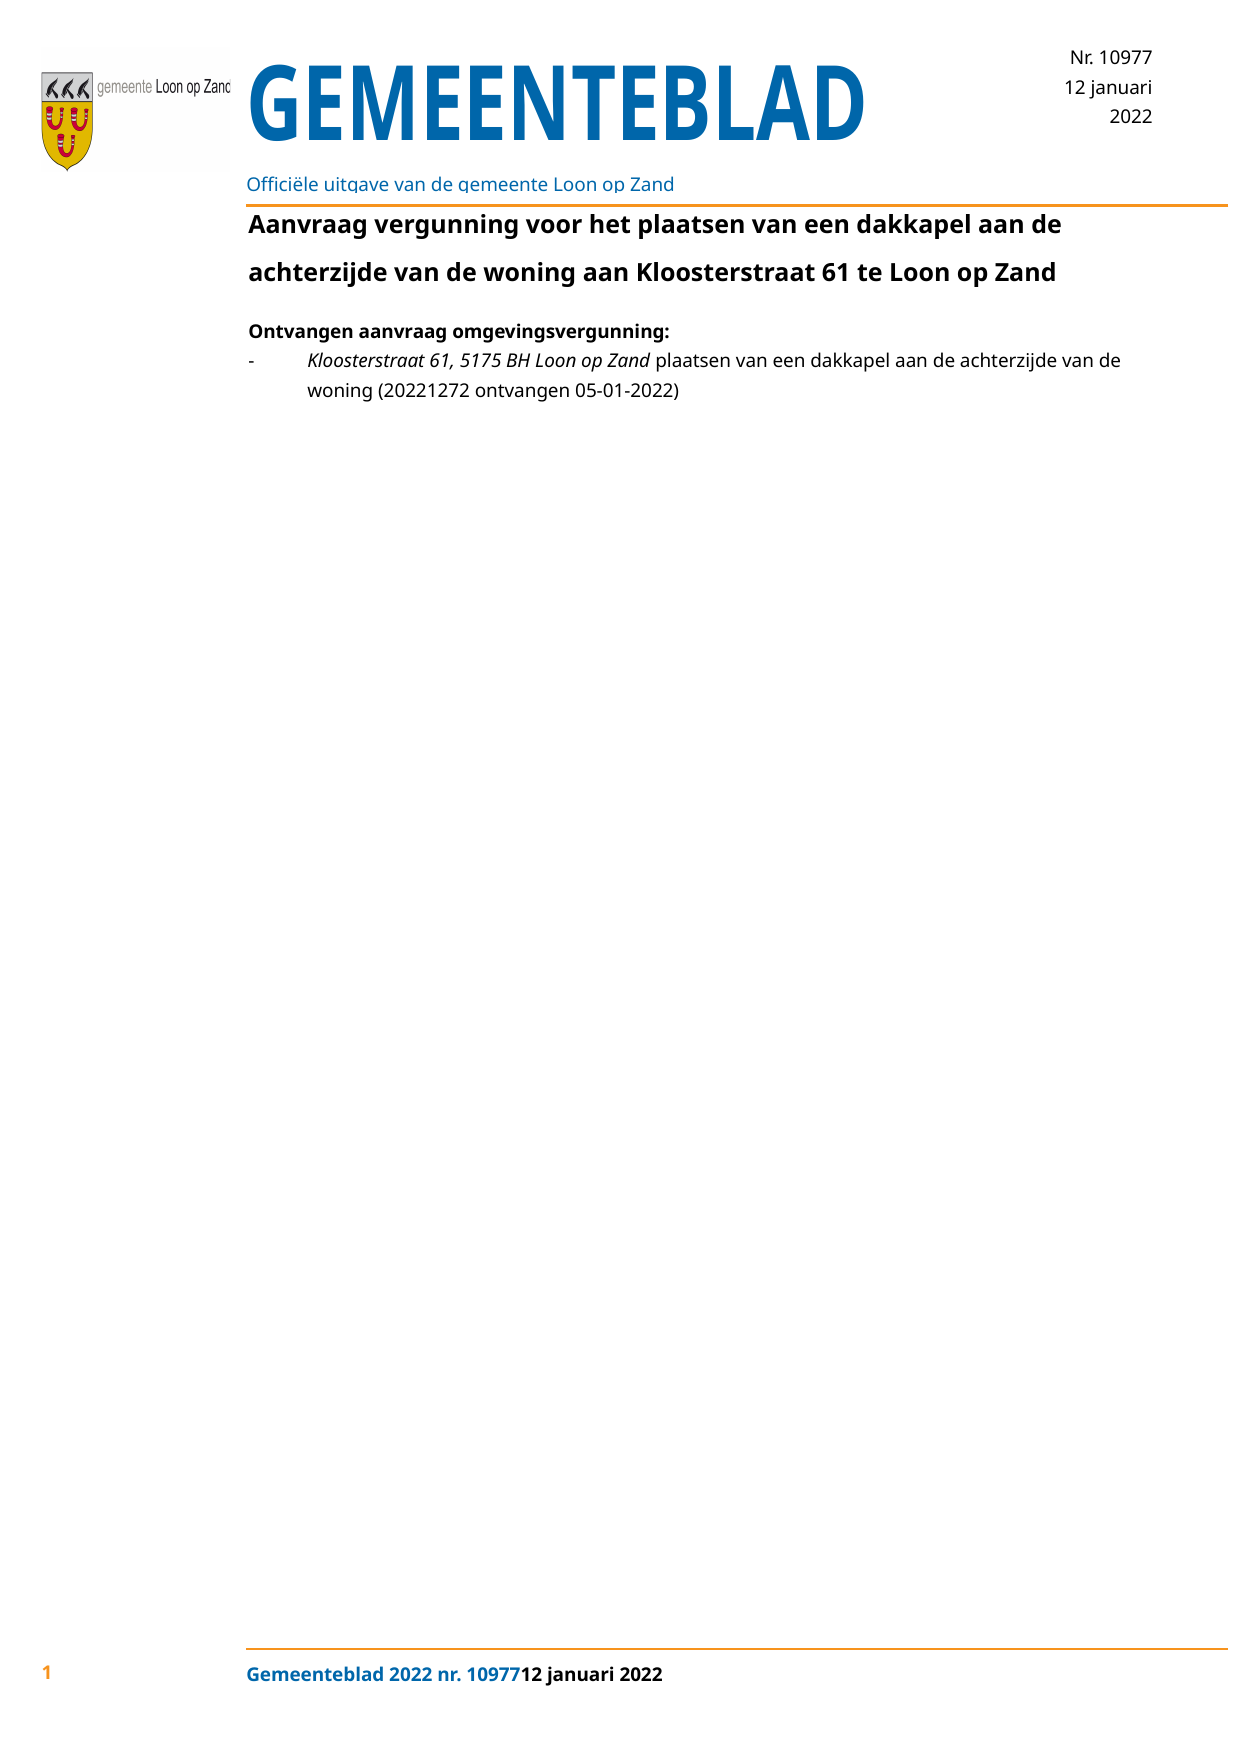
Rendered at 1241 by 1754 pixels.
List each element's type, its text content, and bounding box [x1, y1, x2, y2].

text Ontvangen aanvraag omgevingsvergunning: [248, 318, 1152, 344]
list Kloosterstraat 61, 5175 BH Loon op Zand plaatsen van een dakkapel aan de achterzijde van de woning (20221272 ontvangen 05-01-2022) [248, 347, 1152, 403]
picture [41, 47, 231, 172]
text Aanvraag vergunning voor het plaatsen van een dakkapel aan de achterzijde van de woning aan Kloosterstraat 61 te Loon op Zand [248, 207, 1152, 288]
